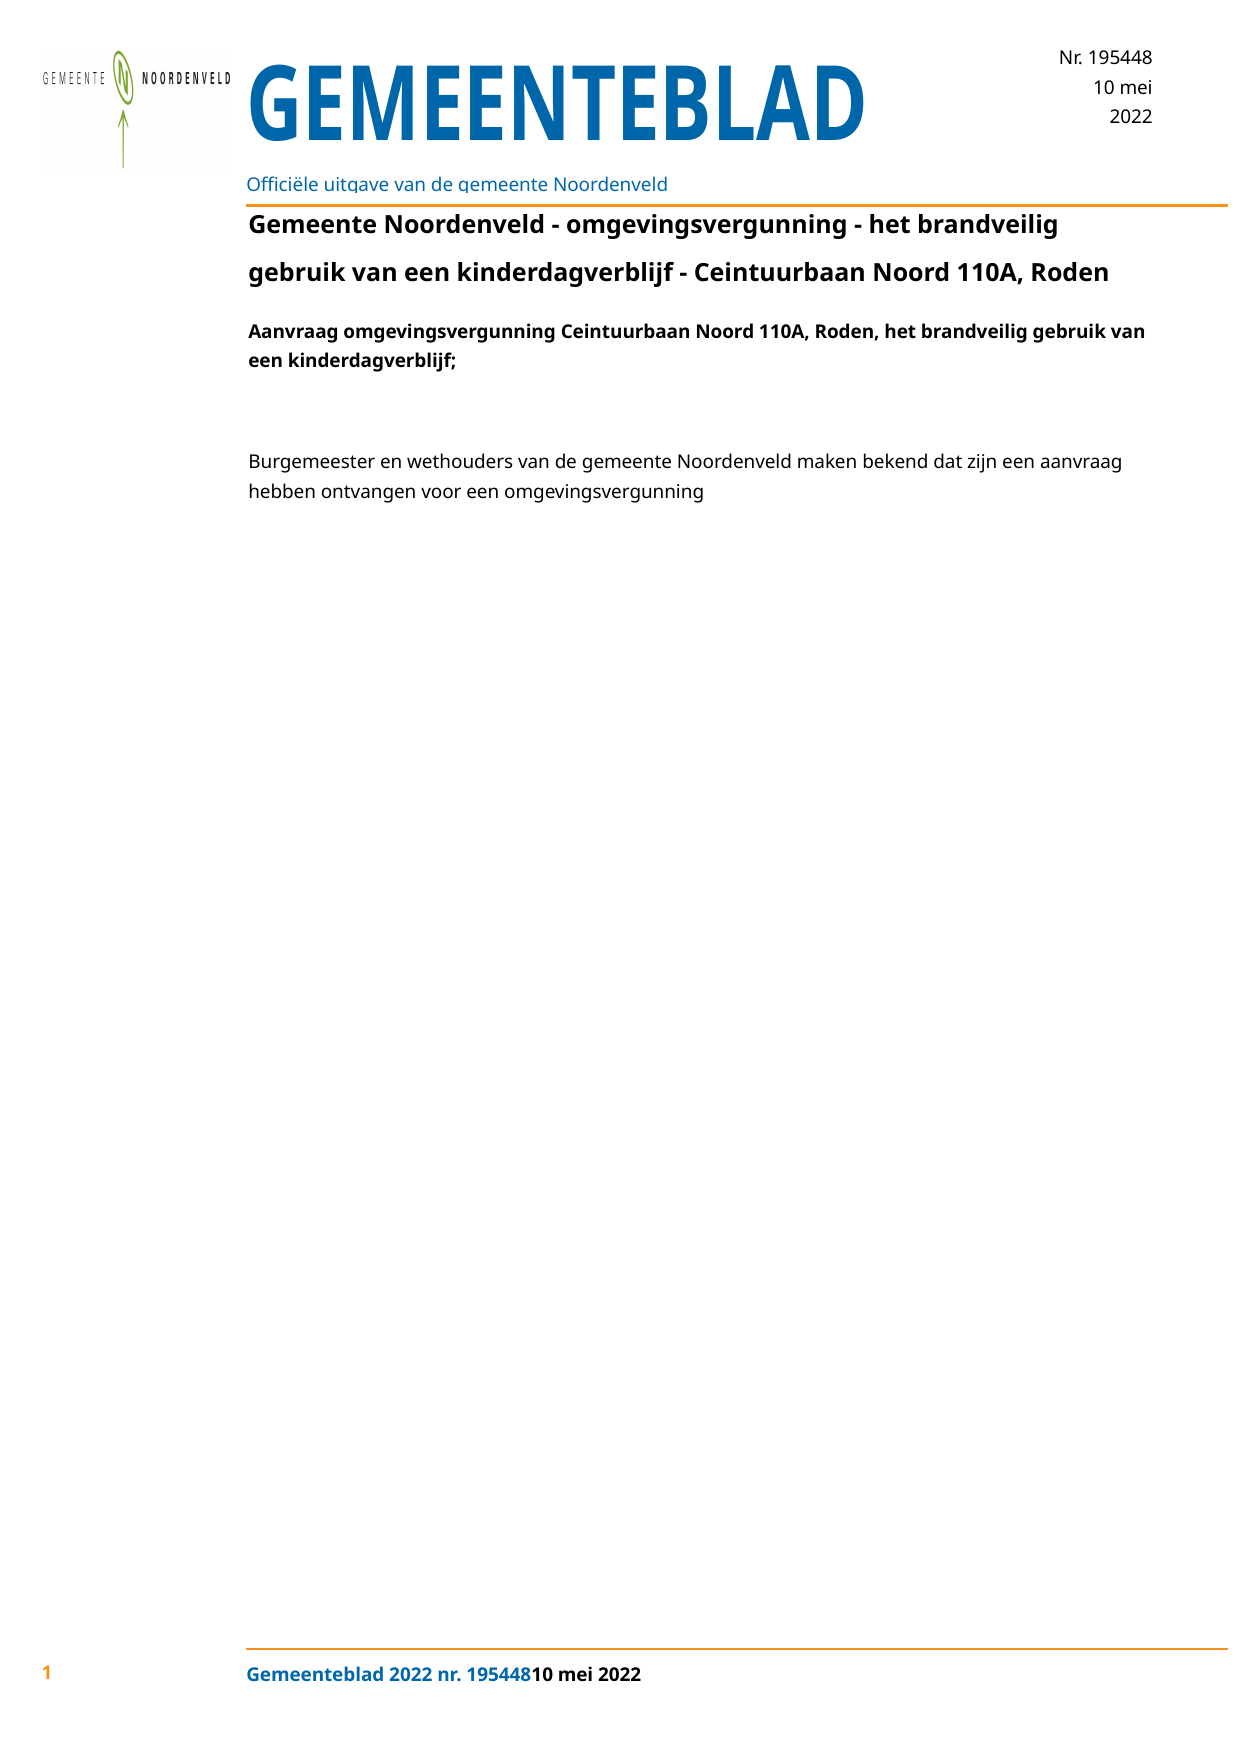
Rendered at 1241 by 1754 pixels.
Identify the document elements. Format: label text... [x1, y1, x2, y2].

text Gemeente Noordenveld - omgevingsvergunning - het brandveilig gebruik van een kinderdagverblijf - Ceintuurbaan Noord 110A, Roden [248, 207, 1152, 288]
text Burgemeester en wethouders van de gemeente Noordenveld maken bekend dat zijn een aanvraag hebben ontvangen voor een omgevingsvergunning [248, 448, 1152, 504]
text Aanvraag omgevingsvergunning Ceintuurbaan Noord 110A, Roden, het brandveilig gebruik van een kinderdagverblijf; [248, 318, 1152, 373]
picture [41, 47, 231, 172]
